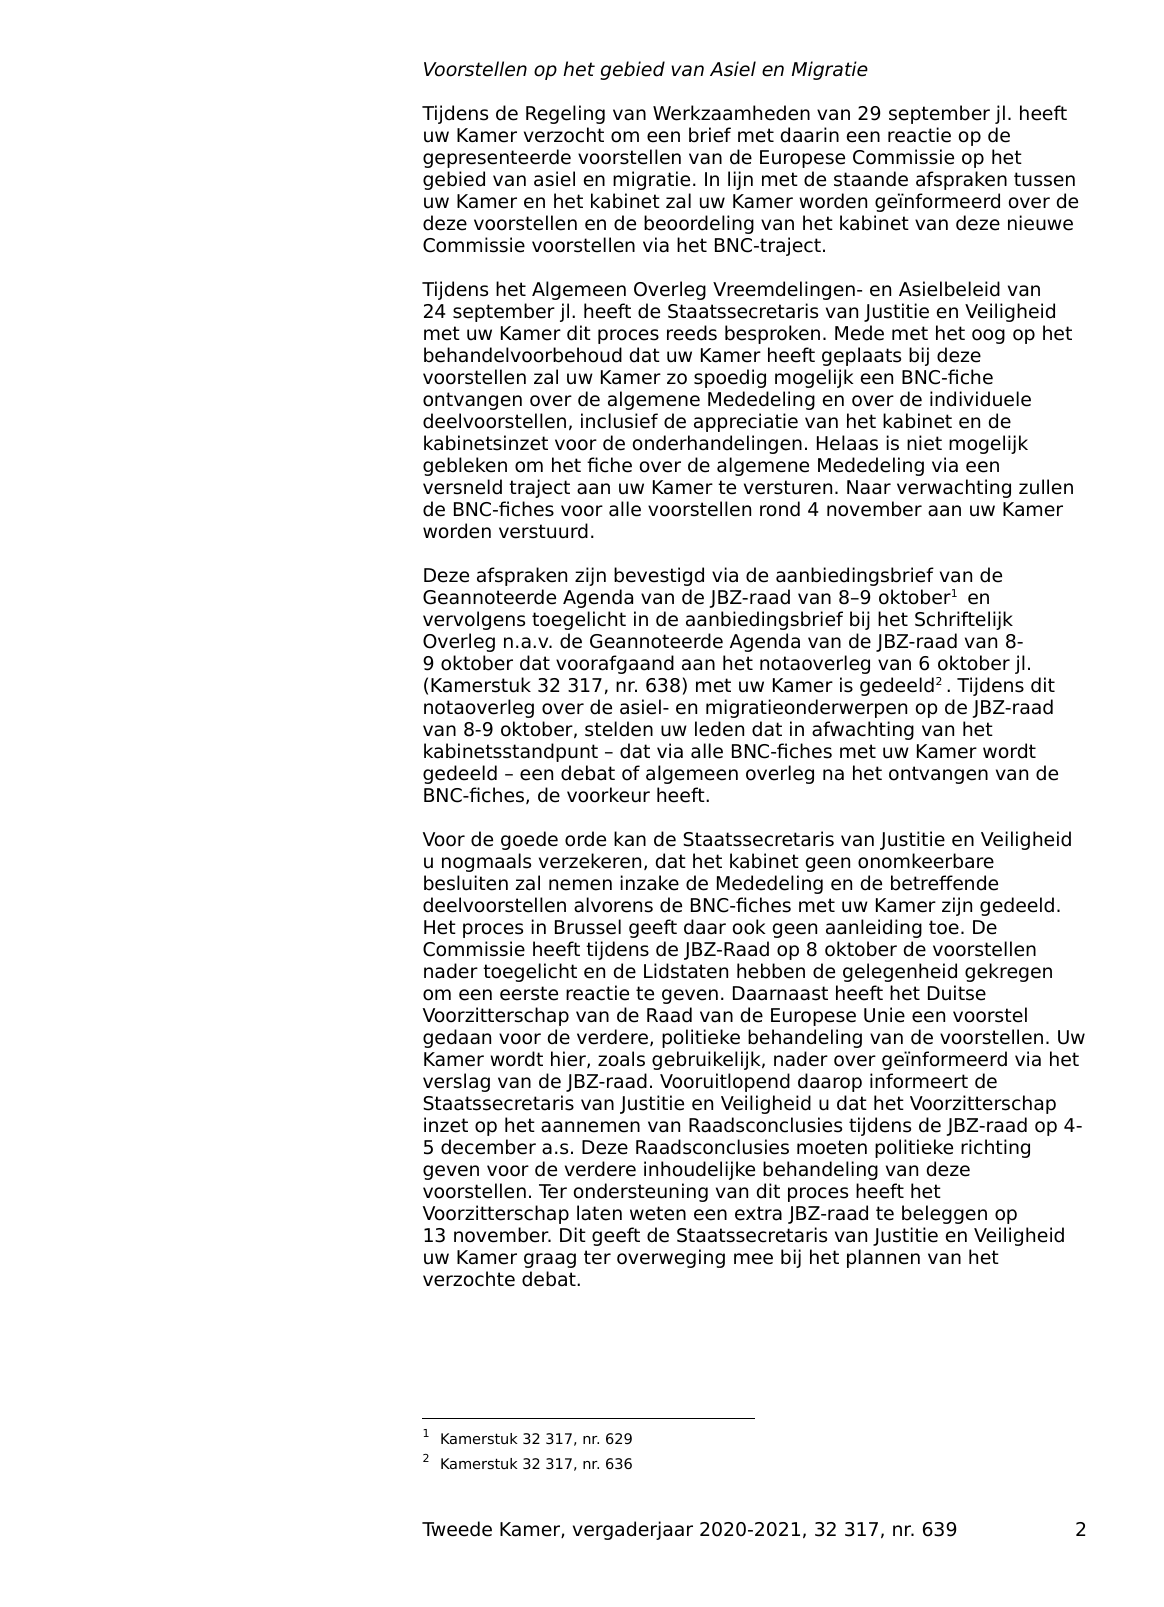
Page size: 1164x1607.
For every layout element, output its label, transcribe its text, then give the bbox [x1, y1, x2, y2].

text Tijdens de Regeling van Werkzaamheden van 29 september jl. heeft uw Kamer verzocht om een brief met daarin een reactie op de gepresenteerde voorstellen van de Europese Commissie op het gebied van asiel en migratie. In lijn met de staande afspraken tussen uw Kamer en het kabinet zal uw Kamer worden geïnformeerd over de deze voorstellen en de beoordeling van het kabinet van deze nieuwe Commissie voorstellen via het BNC-traject. [422, 103, 1087, 257]
text Tijdens het Algemeen Overleg Vreemdelingen- en Asielbeleid van 24 september jl. heeft de Staatssecretaris van Justitie en Veiligheid met uw Kamer dit proces reeds besproken. Mede met het oog op het behandelvoorbehoud dat uw Kamer heeft geplaats bij deze voorstellen zal uw Kamer zo spoedig mogelijk een BNC-fiche ontvangen over de algemene Mededeling en over de individuele deelvoorstellen, inclusief de appreciatie van het kabinet en de kabinetsinzet voor de onderhandelingen. Helaas is niet mogelijk gebleken om het fiche over de algemene Mededeling via een versneld traject aan uw Kamer te versturen. Naar verwachting zullen de BNC-fiches voor alle voorstellen rond 4 november aan uw Kamer worden verstuurd. [422, 279, 1087, 543]
text Deze afspraken zijn bevestigd via de aanbiedingsbrief van de Geannoteerde Agenda van de JBZ-raad van 8–9 oktober en vervolgens toegelicht in de aanbiedingsbrief bij het Schriftelijk Overleg n.a.v. de Geannoteerde Agenda van de JBZ-raad van 8-9 oktober dat voorafgaand aan het notaoverleg van 6 oktober jl. (Kamerstuk 32 317, nr. 638) met uw Kamer is gedeeld. Tijdens dit notaoverleg over de asiel- en migratieonderwerpen op de JBZ-raad van 8-9 oktober, stelden uw leden dat in afwachting van het kabinetsstandpunt – dat via alle BNC-fiches met uw Kamer wordt gedeeld – een debat of algemeen overleg na het ontvangen van de BNC-fiches, de voorkeur heeft. [422, 565, 1087, 807]
text Voor de goede orde kan de Staatssecretaris van Justitie en Veiligheid u nogmaals verzekeren, dat het kabinet geen onomkeerbare besluiten zal nemen inzake de Mededeling en de betreffende deelvoorstellen alvorens de BNC-fiches met uw Kamer zijn gedeeld. Het proces in Brussel geeft daar ook geen aanleiding toe. De Commissie heeft tijdens de JBZ-Raad op 8 oktober de voorstellen nader toegelicht en de Lidstaten hebben de gelegenheid gekregen om een eerste reactie te geven. Daarnaast heeft het Duitse Voorzitterschap van de Raad van de Europese Unie een voorstel gedaan voor de verdere, politieke behandeling van de voorstellen. Uw Kamer wordt hier, zoals gebruikelijk, nader over geïnformeerd via het verslag van de JBZ-raad. Vooruitlopend daarop informeert de Staatssecretaris van Justitie en Veiligheid u dat het Voorzitterschap inzet op het aannemen van Raadsconclusies tijdens de JBZ-raad op 4-5 december a.s. Deze Raadsconclusies moeten politieke richting geven voor de verdere inhoudelijke behandeling van deze voorstellen. Ter ondersteuning van dit proces heeft het Voorzitterschap laten weten een extra JBZ-raad te beleggen op 13 november. Dit geeft de Staatssecretaris van Justitie en Veiligheid uw Kamer graag ter overweging mee bij het plannen van het verzochte debat. [422, 829, 1087, 1291]
text Kamerstuk 32 317, nr. 629 [422, 1427, 1087, 1449]
subtitle Voorstellen op het gebied van Asiel en Migratie [422, 59, 1087, 81]
text Kamerstuk 32 317, nr. 636 [422, 1452, 1087, 1474]
